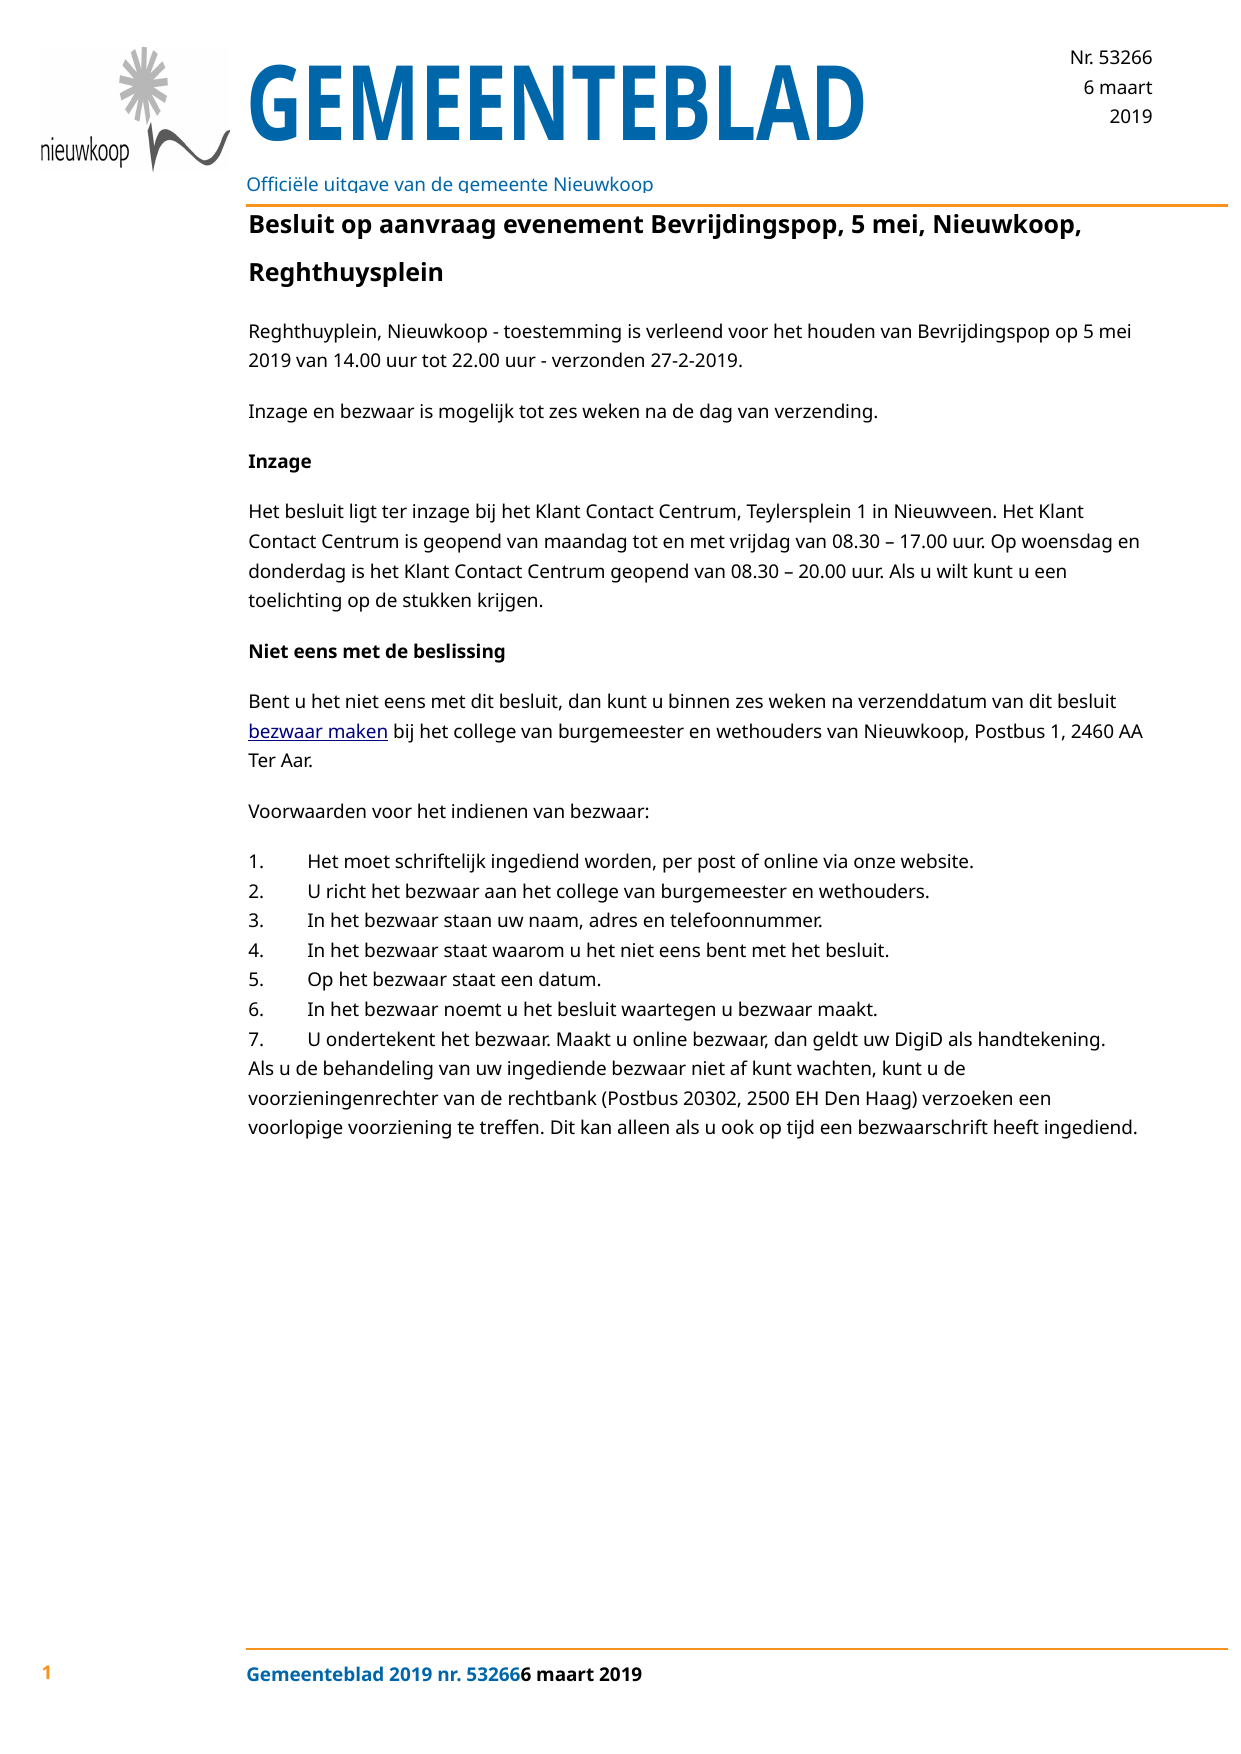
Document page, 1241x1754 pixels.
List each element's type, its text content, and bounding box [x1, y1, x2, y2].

text Niet eens met de beslissing [248, 638, 1152, 664]
list Het moet schriftelijk ingediend worden, per post of online via onze website. [248, 848, 1152, 874]
text Voorwaarden voor het indienen van bezwaar: [248, 798, 1152, 824]
list In het bezwaar staat waarom u het niet eens bent met het besluit. [248, 937, 1152, 963]
text Inzage [248, 448, 1152, 474]
list U richt het bezwaar aan het college van burgemeester en wethouders. [248, 878, 1152, 904]
text Inzage en bezwaar is mogelijk tot zes weken na de dag van verzending. [248, 398, 1152, 424]
text Het besluit ligt ter inzage bij het Klant Contact Centrum, Teylersplein 1 in Nieuwveen. Het Klant Contact Centrum is geopend van maandag tot en met vrijdag van 08.30 – 17.00 uur. Op woensdag en donderdag is het Klant Contact Centrum geopend van 08.30 – 20.00 uur. Als u wilt kunt u een toelichting op de stukken krijgen. [248, 499, 1152, 613]
text Bent u het niet eens met dit besluit, dan kunt u binnen zes weken na verzenddatum van dit besluit bezwaar maken bij het college van burgemeester en wethouders van Nieuwkoop, Postbus 1, 2460 AA Ter Aar. [248, 688, 1152, 773]
text Als u de behandeling van uw ingediende bezwaar niet af kunt wachten, kunt u de voorzieningenrechter van de rechtbank (Postbus 20302, 2500 EH Den Haag) verzoeken een voorlopige voorziening te treffen. Dit kan alleen als u ook op tijd een bezwaarschrift heeft ingediend. [248, 1055, 1152, 1140]
list In het bezwaar staan uw naam, adres en telefoonnummer. [248, 907, 1152, 933]
list Op het bezwaar staat een datum. [248, 967, 1152, 992]
text Reghthuyplein, Nieuwkoop - toestemming is verleend voor het houden van Bevrijdingspop op 5 mei 2019 van 14.00 uur tot 22.00 uur - verzonden 27-2-2019. [248, 318, 1152, 373]
picture [41, 47, 231, 172]
list In het bezwaar noemt u het besluit waartegen u bezwaar maakt. [248, 996, 1152, 1022]
text Besluit op aanvraag evenement Bevrijdingspop, 5 mei, Nieuwkoop, Reghthuysplein [248, 207, 1152, 288]
list U ondertekent het bezwaar. Maakt u online bezwaar, dan geldt uw DigiD als handtekening. [248, 1026, 1152, 1052]
